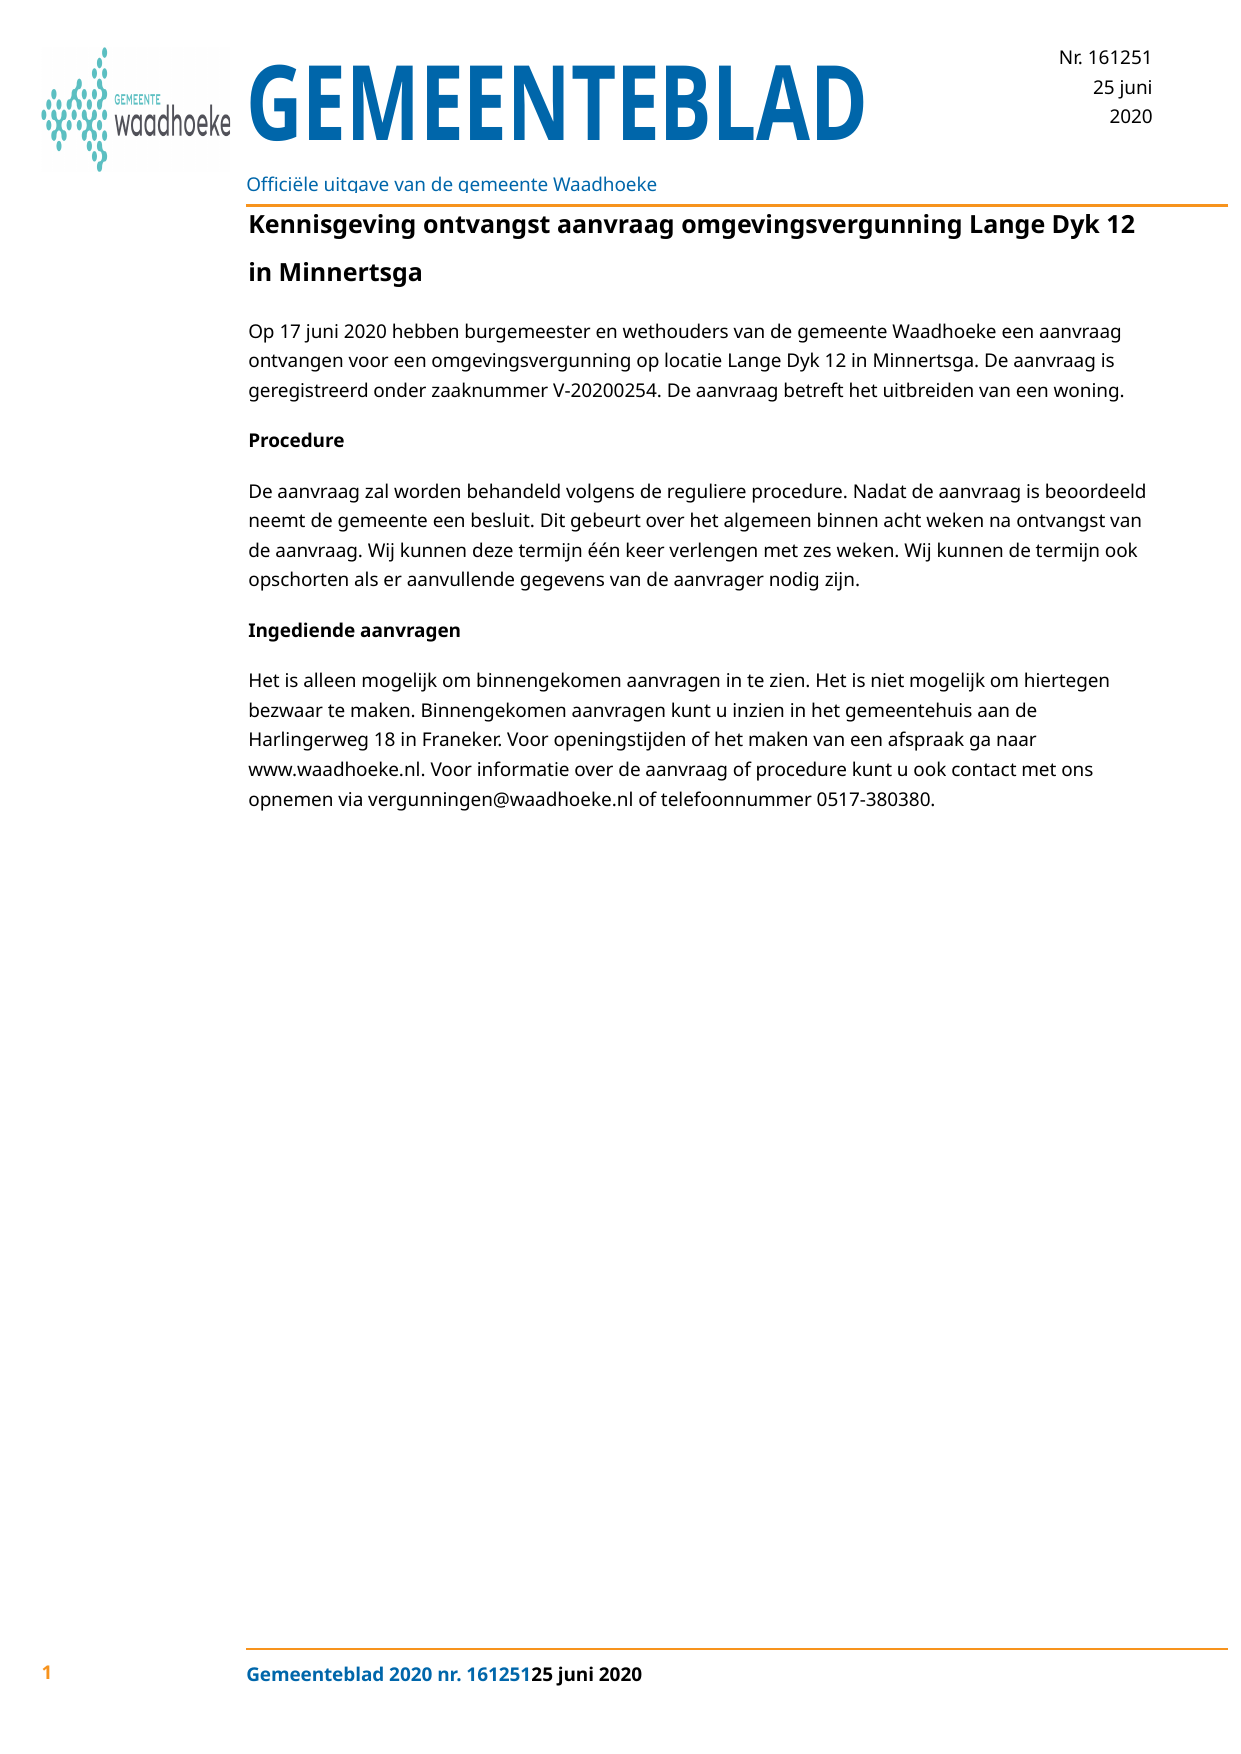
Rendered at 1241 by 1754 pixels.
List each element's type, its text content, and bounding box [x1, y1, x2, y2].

text Op 17 juni 2020 hebben burgemeester en wethouders van de gemeente Waadhoeke een aanvraag ontvangen voor een omgevingsvergunning op locatie Lange Dyk 12 in Minnertsga. De aanvraag is geregistreerd onder zaaknummer V-20200254. De aanvraag betreft het uitbreiden van een woning. [248, 318, 1152, 403]
text De aanvraag zal worden behandeld volgens de reguliere procedure. Nadat de aanvraag is beoordeeld neemt de gemeente een besluit. Dit gebeurt over het algemeen binnen acht weken na ontvangst van de aanvraag. Wij kunnen deze termijn één keer verlengen met zes weken. Wij kunnen de termijn ook opschorten als er aanvullende gegevens van de aanvrager nodig zijn. [248, 478, 1152, 592]
text Procedure [248, 427, 1152, 453]
text Ingediende aanvragen [248, 617, 1152, 643]
text Het is alleen mogelijk om binnengekomen aanvragen in te zien. Het is niet mogelijk om hiertegen bezwaar te maken. Binnengekomen aanvragen kunt u inzien in het gemeentehuis aan de Harlingerweg 18 in Franeker. Voor openingstijden of het maken van een afspraak ga naar www.waadhoeke.nl. Voor informatie over de aanvraag of procedure kunt u ook contact met ons opnemen via vergunningen@waadhoeke.nl of telefoonnummer 0517-380380. [248, 667, 1152, 812]
text Kennisgeving ontvangst aanvraag omgevingsvergunning Lange Dyk 12 in Minnertsga [248, 207, 1152, 288]
picture [41, 47, 231, 172]
